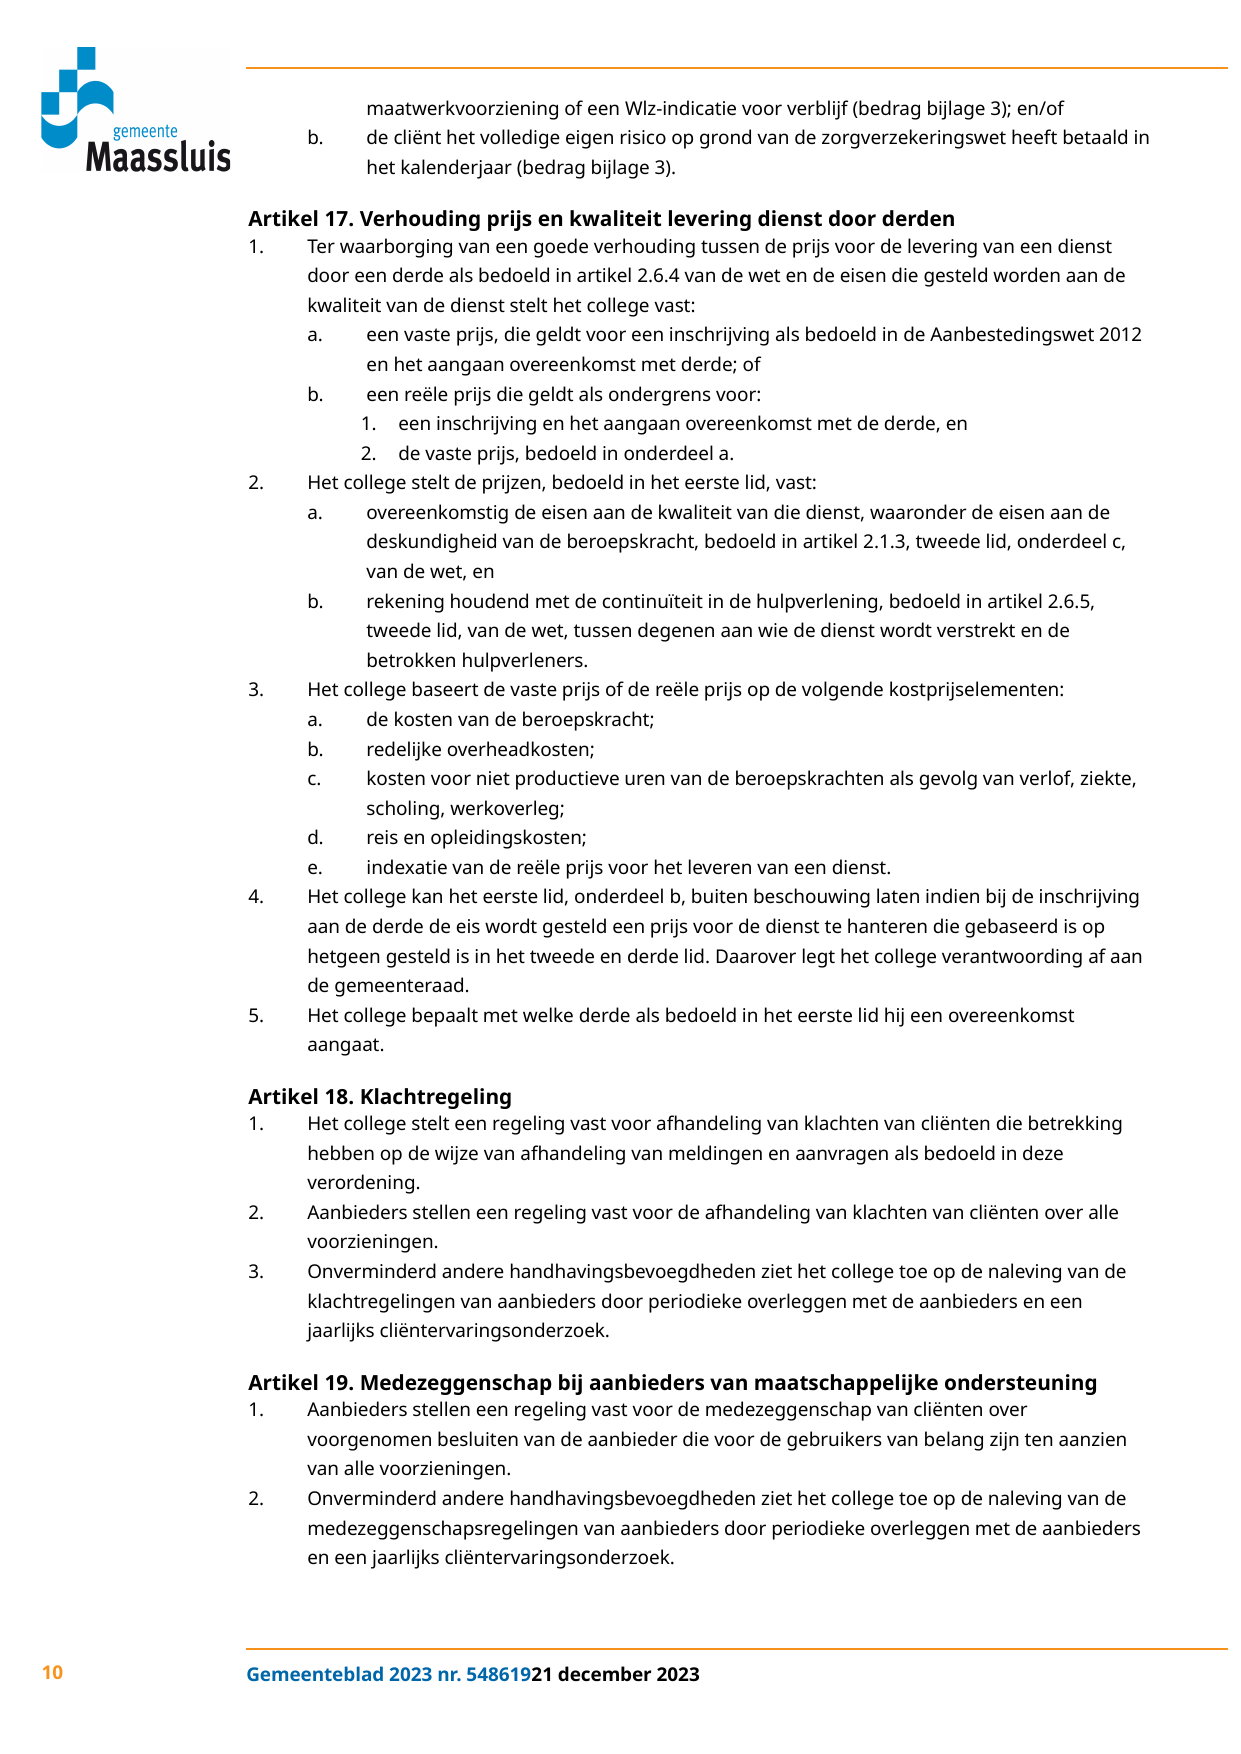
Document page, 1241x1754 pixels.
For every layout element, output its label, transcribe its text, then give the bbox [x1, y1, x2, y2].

list Het college bepaalt met welke derde als bedoeld in het eerste lid hij een overeenkomst aangaat. [248, 1002, 1152, 1057]
list een reële prijs die geldt als ondergrens voor: [307, 381, 1152, 406]
list een vaste prijs, die geldt voor een inschrijving als bedoeld in de Aanbestedingswet 2012 en het aangaan overeenkomst met derde; of [307, 322, 1152, 377]
list rekening houdend met de continuïteit in de hulpverlening, bedoeld in artikel 2.6.5, tweede lid, van de wet, tussen degenen aan wie de dienst wordt verstrekt en de betrokken hulpverleners. [307, 588, 1152, 673]
list Ter waarborging van een goede verhouding tussen de prijs voor de levering van een dienst door een derde als bedoeld in artikel 2.6.4 van de wet en de eisen die gesteld worden aan de kwaliteit van de dienst stelt het college vast: [248, 233, 1152, 318]
text Artikel 18. Klachtregeling [248, 1082, 1152, 1110]
list Het college stelt de prijzen, bedoeld in het eerste lid, vast: [248, 469, 1152, 495]
list Het college baseert de vaste prijs of de reële prijs op de volgende kostprijselementen: [248, 677, 1152, 702]
list Aanbieders stellen een regeling vast voor de medezeggenschap van cliënten over voorgenomen besluiten van de aanbieder die voor de gebruikers van belang zijn ten aanzien van alle voorzieningen. [248, 1396, 1152, 1481]
list Het college stelt een regeling vast voor afhandeling van klachten van cliënten die betrekking hebben op de wijze van afhandeling van meldingen en aanvragen als bedoeld in deze verordening. [248, 1110, 1152, 1195]
list de kosten van de beroepskracht; [307, 706, 1152, 732]
list maatwerkvoorziening of een Wlz-indicatie voor verblijf (bedrag bijlage 3); en/of [307, 95, 1152, 121]
list kosten voor niet productieve uren van de beroepskrachten als gevolg van verlof, ziekte, scholing, werkoverleg; [307, 765, 1152, 821]
list de cliënt het volledige eigen risico op grond van de zorgverzekeringswet heeft betaald in het kalenderjaar (bedrag bijlage 3). [307, 124, 1152, 180]
list Aanbieders stellen een regeling vast voor de afhandeling van klachten van cliënten over alle voorzieningen. [248, 1199, 1152, 1254]
list Het college kan het eerste lid, onderdeel b, buiten beschouwing laten indien bij de inschrijving aan de derde de eis wordt gesteld een prijs voor de dienst te hanteren die gebaseerd is op hetgeen gesteld is in het tweede en derde lid. Daarover legt het college verantwoording af aan de gemeenteraad. [248, 884, 1152, 998]
list overeenkomstig de eisen aan de kwaliteit van die dienst, waaronder de eisen aan de deskundigheid van de beroepskracht, bedoeld in artikel 2.1.3, tweede lid, onderdeel c, van de wet, en [307, 499, 1152, 584]
picture [41, 47, 231, 172]
list indexatie van de reële prijs voor het leveren van een dienst. [307, 854, 1152, 880]
list Onverminderd andere handhavingsbevoegdheden ziet het college toe op de naleving van de medezeggenschapsregelingen van aanbieders door periodieke overleggen met de aanbieders en een jaarlijks cliëntervaringsonderzoek. [248, 1485, 1152, 1570]
list reis en opleidingskosten; [307, 824, 1152, 850]
text Artikel 17. Verhouding prijs en kwaliteit levering dienst door derden [248, 204, 1152, 233]
list Onverminderd andere handhavingsbevoegdheden ziet het college toe op de naleving van de klachtregelingen van aanbieders door periodieke overleggen met de aanbieders en een jaarlijks cliëntervaringsonderzoek. [248, 1258, 1152, 1343]
list redelijke overheadkosten; [307, 736, 1152, 761]
text Artikel 19. Medezeggenschap bij aanbieders van maatschappelijke ondersteuning [248, 1368, 1152, 1396]
picture [41, 47, 77, 92]
list een inschrijving en het aangaan overeenkomst met de derde, en [361, 410, 1152, 436]
list de vaste prijs, bedoeld in onderdeel a. [361, 440, 1152, 466]
